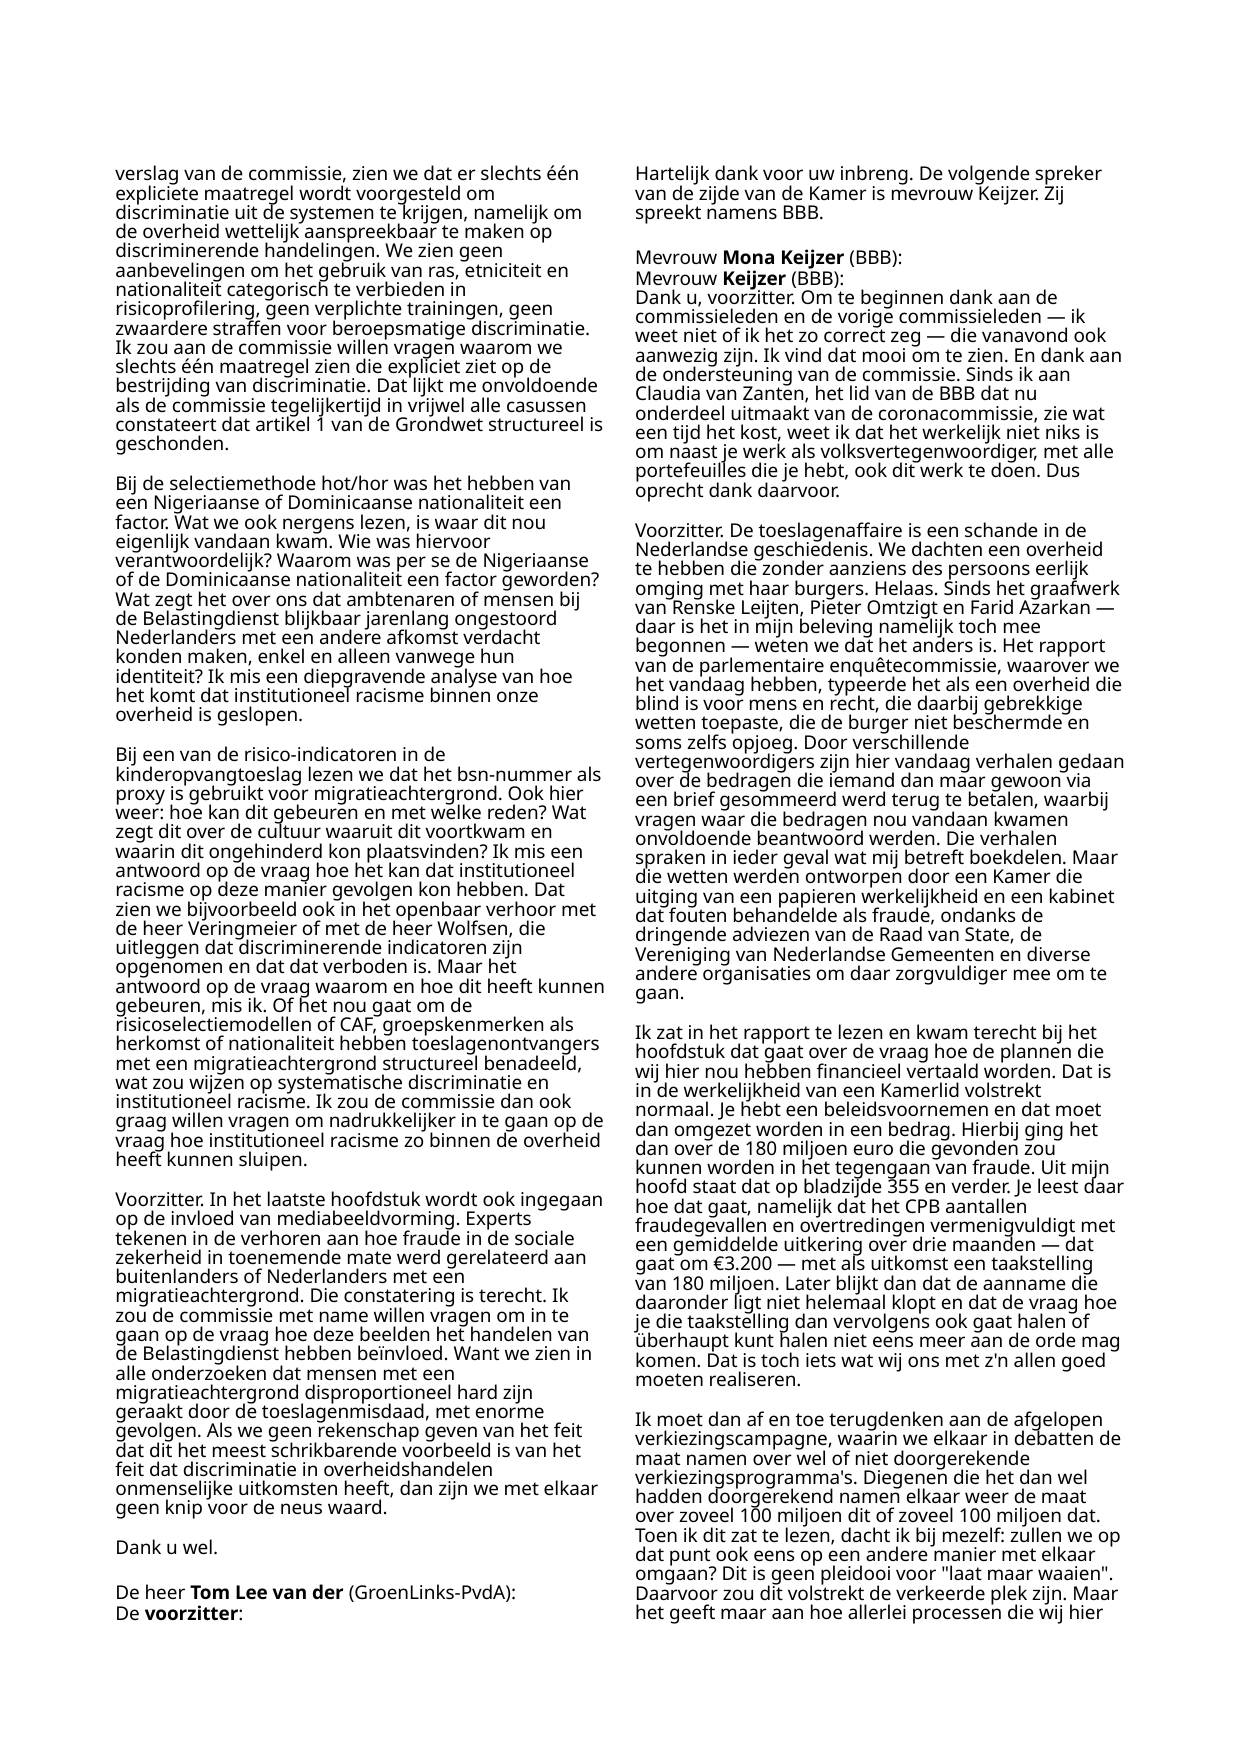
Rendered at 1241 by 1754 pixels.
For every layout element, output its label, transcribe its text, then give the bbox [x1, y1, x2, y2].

text Mevrouw Mona Keijzer (BBB): [635, 244, 1125, 270]
text verslag van de commissie, zien we dat er slechts één expliciete maatregel wordt voorgesteld om discriminatie uit de systemen te krijgen, namelijk om de overheid wettelijk aanspreekbaar te maken op discriminerende handelingen. We zien geen aanbevelingen om het gebruik van ras, etniciteit en nationaliteit categorisch te verbieden in risicoprofilering, geen verplichte trainingen, geen zwaardere straffen voor beroepsmatige discriminatie. Ik zou aan de commissie willen vragen waarom we slechts één maatregel zien die expliciet ziet op de bestrijding van discriminatie. Dat lijkt me onvoldoende als de commissie tegelijkertijd in vrijwel alle casussen constateert dat artikel 1 van de Grondwet structureel is geschonden. [115, 165, 605, 454]
text Ik moet dan af en toe terugdenken aan de afgelopen verkiezingscampagne, waarin we elkaar in debatten de maat namen over wel of niet doorgerekende verkiezingsprogramma's. Diegenen die het dan wel hadden doorgerekend namen elkaar weer de maat over zoveel 100 miljoen dit of zoveel 100 miljoen dat. Toen ik dit zat te lezen, dacht ik bij mezelf: zullen we op dat punt ook eens op een andere manier met elkaar omgaan? Dit is geen pleidooi voor "laat maar waaien". Daarvoor zou dit volstrekt de verkeerde plek zijn. Maar het geeft maar aan hoe allerlei processen die wij hier [635, 1411, 1125, 1623]
text Dank u wel. [115, 1539, 605, 1559]
text Voorzitter. In het laatste hoofdstuk wordt ook ingegaan op de invloed van mediabeeldvorming. Experts tekenen in de verhoren aan hoe fraude in de sociale zekerheid in toenemende mate werd gerelateerd aan buitenlanders of Nederlanders met een migratieachtergrond. Die constatering is terecht. Ik zou de commissie met name willen vragen om in te gaan op de vraag hoe deze beelden het handelen van de Belastingdienst hebben beïnvloed. Want we zien in alle onderzoeken dat mensen met een migratieachtergrond disproportioneel hard zijn geraakt door de toeslagenmisdaad, met enorme gevolgen. Als we geen rekenschap geven van het feit dat dit het meest schrikbarende voorbeeld is van het feit dat discriminatie in overheidshandelen onmenselijke uitkomsten heeft, dan zijn we met elkaar geen knip voor de neus waard. [115, 1191, 605, 1519]
text Bij de selectiemethode hot/hor was het hebben van een Nigeriaanse of Dominicaanse nationaliteit een factor. Wat we ook nergens lezen, is waar dit nou eigenlijk vandaan kwam. Wie was hiervoor verantwoordelijk? Waarom was per se de Nigeriaanse of de Dominicaanse nationaliteit een factor geworden? Wat zegt het over ons dat ambtenaren of mensen bij de Belastingdienst blijkbaar jarenlang ongestoord Nederlanders met een andere afkomst verdacht konden maken, enkel en alleen vanwege hun identiteit? Ik mis een diepgravende analyse van hoe het komt dat institutioneel racisme binnen onze overheid is geslopen. [115, 475, 605, 726]
text De heer Tom Lee van der (GroenLinks-PvdA): [115, 1579, 605, 1605]
text Dank u, voorzitter. Om te beginnen dank aan de commissieleden en de vorige commissieleden — ik weet niet of ik het zo correct zeg — die vanavond ook aanwezig zijn. Ik vind dat mooi om te zien. En dank aan de ondersteuning van de commissie. Sinds ik aan Claudia van Zanten, het lid van de BBB dat nu onderdeel uitmaakt van de coronacommissie, zie wat een tijd het kost, weet ik dat het werkelijk niet niks is om naast je werk als volksvertegenwoordiger, met alle portefeuilles die je hebt, ook dit werk te doen. Dus oprecht dank daarvoor. [635, 289, 1125, 501]
text Mevrouw Keijzer (BBB): [635, 270, 1125, 289]
text De voorzitter: [115, 1605, 605, 1624]
text Bij een van de risico-indicatoren in de kinderopvangtoeslag lezen we dat het bsn-nummer als proxy is gebruikt voor migratieachtergrond. Ook hier weer: hoe kan dit gebeuren en met welke reden? Wat zegt dit over de cultuur waaruit dit voortkwam en waarin dit ongehinderd kon plaatsvinden? Ik mis een antwoord op de vraag hoe het kan dat institutioneel racisme op deze manier gevolgen kon hebben. Dat zien we bijvoorbeeld ook in het openbaar verhoor met de heer Veringmeier of met de heer Wolfsen, die uitleggen dat discriminerende indicatoren zijn opgenomen en dat dat verboden is. Maar het antwoord op de vraag waarom en hoe dit heeft kunnen gebeuren, mis ik. Of het nou gaat om de risicoselectiemodellen of CAF, groepskenmerken als herkomst of nationaliteit hebben toeslagenontvangers met een migratieachtergrond structureel benadeeld, wat zou wijzen op systematische discriminatie en institutioneel racisme. Ik zou de commissie dan ook graag willen vragen om nadrukkelijker in te gaan op de vraag hoe institutioneel racisme zo binnen de overheid heeft kunnen sluipen. [115, 746, 605, 1170]
text Voorzitter. De toeslagenaffaire is een schande in de Nederlandse geschiedenis. We dachten een overheid te hebben die zonder aanziens des persoons eerlijk omging met haar burgers. Helaas. Sinds het graafwerk van Renske Leijten, Pieter Omtzigt en Farid Azarkan — daar is het in mijn beleving namelijk toch mee begonnen — weten we dat het anders is. Het rapport van de parlementaire enquêtecommissie, waarover we het vandaag hebben, typeerde het als een overheid die blind is voor mens en recht, die daarbij gebrekkige wetten toepaste, die de burger niet beschermde en soms zelfs opjoeg. Door verschillende vertegenwoordigers zijn hier vandaag verhalen gedaan over de bedragen die iemand dan maar gewoon via een brief gesommeerd werd terug te betalen, waarbij vragen waar die bedragen nou vandaan kwamen onvoldoende beantwoord werden. Die verhalen spraken in ieder geval wat mij betreft boekdelen. Maar die wetten werden ontworpen door een Kamer die uitging van een papieren werkelijkheid en een kabinet dat fouten behandelde als fraude, ondanks de dringende adviezen van de Raad van State, de Vereniging van Nederlandse Gemeenten en diverse andere organisaties om daar zorgvuldiger mee om te gaan. [635, 522, 1125, 1003]
text Ik zat in het rapport te lezen en kwam terecht bij het hoofdstuk dat gaat over de vraag hoe de plannen die wij hier nou hebben financieel vertaald worden. Dat is in de werkelijkheid van een Kamerlid volstrekt normaal. Je hebt een beleidsvoornemen en dat moet dan omgezet worden in een bedrag. Hierbij ging het dan over de 180 miljoen euro die gevonden zou kunnen worden in het tegengaan van fraude. Uit mijn hoofd staat dat op bladzijde 355 en verder. Je leest daar hoe dat gaat, namelijk dat het CPB aantallen fraudegevallen en overtredingen vermenigvuldigt met een gemiddelde uitkering over drie maanden — dat gaat om €3.200 — met als uitkomst een taakstelling van 180 miljoen. Later blijkt dan dat de aanname die daaronder ligt niet helemaal klopt en dat de vraag hoe je die taakstelling dan vervolgens ook gaat halen of überhaupt kunt halen niet eens meer aan de orde mag komen. Dat is toch iets wat wij ons met z'n allen goed moeten realiseren. [635, 1024, 1125, 1390]
text Hartelijk dank voor uw inbreng. De volgende spreker van de zijde van de Kamer is mevrouw Keijzer. Zij spreekt namens BBB. [635, 165, 1125, 223]
